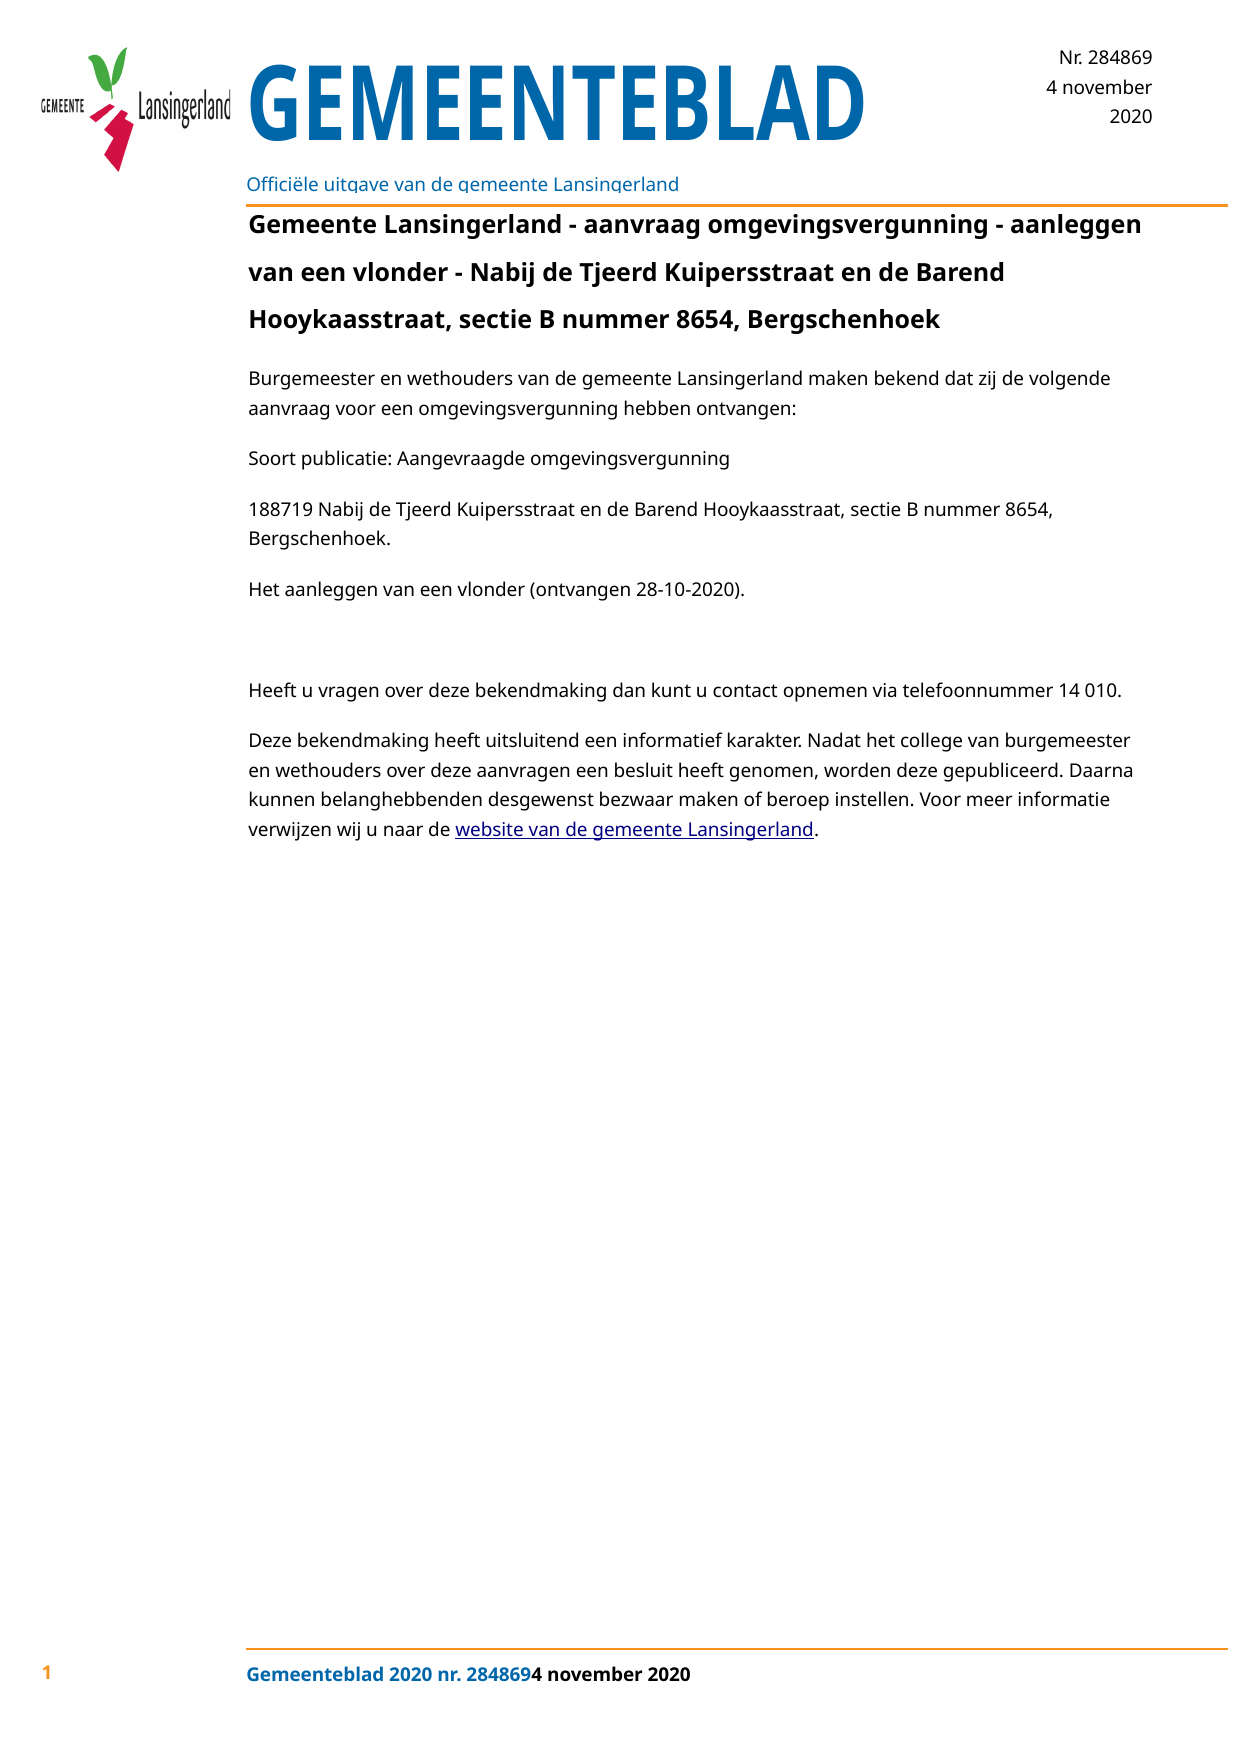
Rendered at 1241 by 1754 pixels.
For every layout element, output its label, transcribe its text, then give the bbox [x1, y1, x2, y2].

text Het aanleggen van een vlonder (ontvangen 28-10-2020). [248, 576, 1152, 602]
text Soort publicatie: Aangevraagde omgevingsvergunning [248, 446, 1152, 471]
text Deze bekendmaking heeft uitsluitend een informatief karakter. Nadat het college van burgemeester en wethouders over deze aanvragen een besluit heeft genomen, worden deze gepubliceerd. Daarna kunnen belanghebbenden desgewenst bezwaar maken of beroep instellen. Voor meer informatie verwijzen wij u naar de website van de gemeente Lansingerland. [248, 727, 1152, 842]
text Heeft u vragen over deze bekendmaking dan kunt u contact opnemen via telefoonnummer 14 010. [248, 677, 1152, 702]
text 188719 Nabij de Tjeerd Kuipersstraat en de Barend Hooykaasstraat, sectie B nummer 8654, Bergschenhoek. [248, 496, 1152, 551]
text Burgemeester en wethouders van de gemeente Lansingerland maken bekend dat zij de volgende aanvraag voor een omgevingsvergunning hebben ontvangen: [248, 366, 1152, 421]
text Gemeente Lansingerland - aanvraag omgevingsvergunning - aanleggen van een vlonder - Nabij de Tjeerd Kuipersstraat en de Barend Hooykaasstraat, sectie B nummer 8654, Bergschenhoek [248, 207, 1152, 336]
picture [41, 47, 231, 172]
